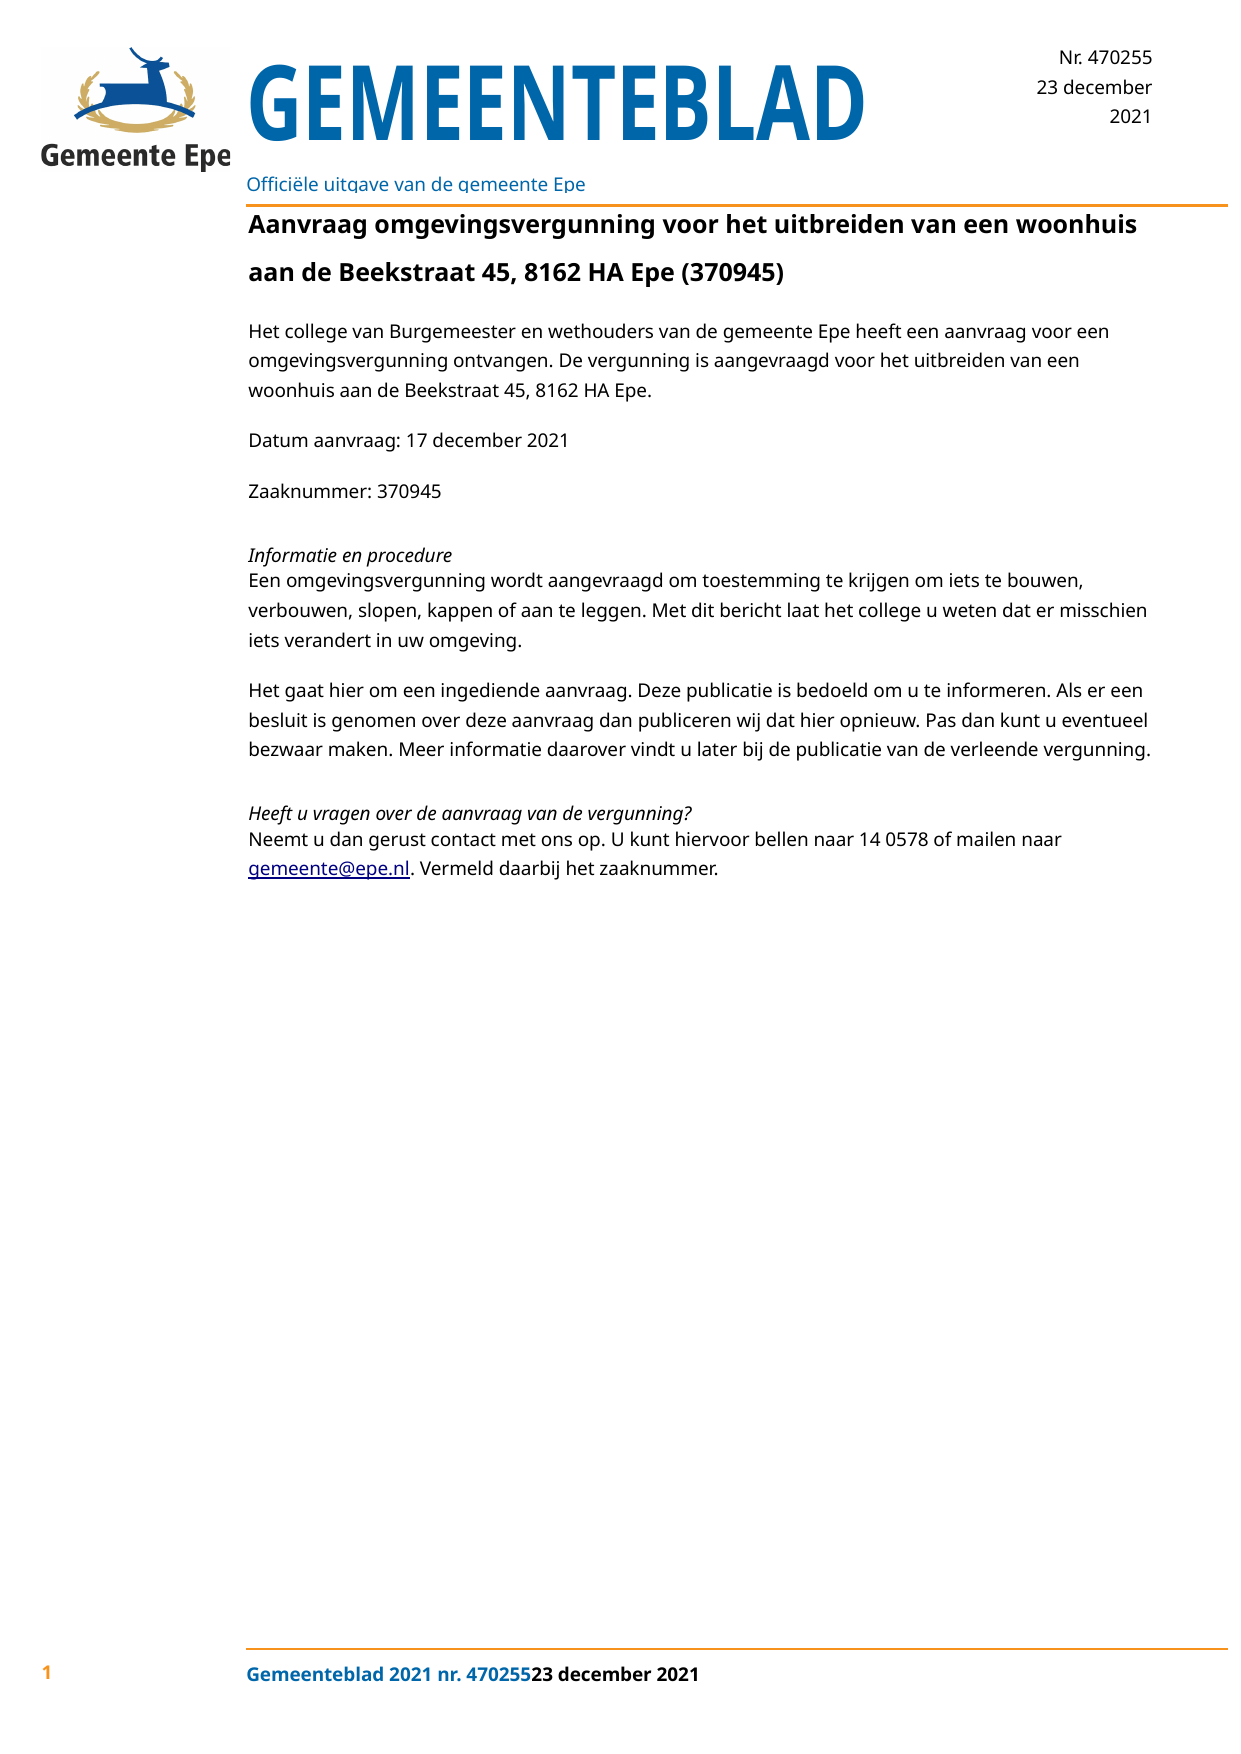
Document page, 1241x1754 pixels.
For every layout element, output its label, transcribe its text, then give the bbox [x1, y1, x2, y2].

text Informatie en procedure [248, 542, 1152, 568]
text Neemt u dan gerust contact met ons op. U kunt hiervoor bellen naar 14 0578 of mailen naar gemeente@epe.nl. Vermeld daarbij het zaaknummer. [248, 826, 1152, 881]
text Heeft u vragen over de aanvraag van de vergunning? [248, 800, 1152, 826]
text Een omgevingsvergunning wordt aangevraagd om toestemming te krijgen om iets te bouwen, verbouwen, slopen, kappen of aan te leggen. Met dit bericht laat het college u weten dat er misschien iets verandert in uw omgeving. [248, 568, 1152, 652]
picture [41, 47, 231, 172]
text Zaaknummer: 370945 [248, 478, 1152, 504]
text Datum aanvraag: 17 december 2021 [248, 427, 1152, 453]
text Het college van Burgemeester en wethouders van de gemeente Epe heeft een aanvraag voor een omgevingsvergunning ontvangen. De vergunning is aangevraagd voor het uitbreiden van een woonhuis aan de Beekstraat 45, 8162 HA Epe. [248, 318, 1152, 403]
text Aanvraag omgevingsvergunning voor het uitbreiden van een woonhuis aan de Beekstraat 45, 8162 HA Epe (370945) [248, 207, 1152, 288]
text Het gaat hier om een ingediende aanvraag. Deze publicatie is bedoeld om u te informeren. Als er een besluit is genomen over deze aanvraag dan publiceren wij dat hier opnieuw. Pas dan kunt u eventueel bezwaar maken. Meer informatie daarover vindt u later bij de publicatie van de verleende vergunning. [248, 677, 1152, 762]
